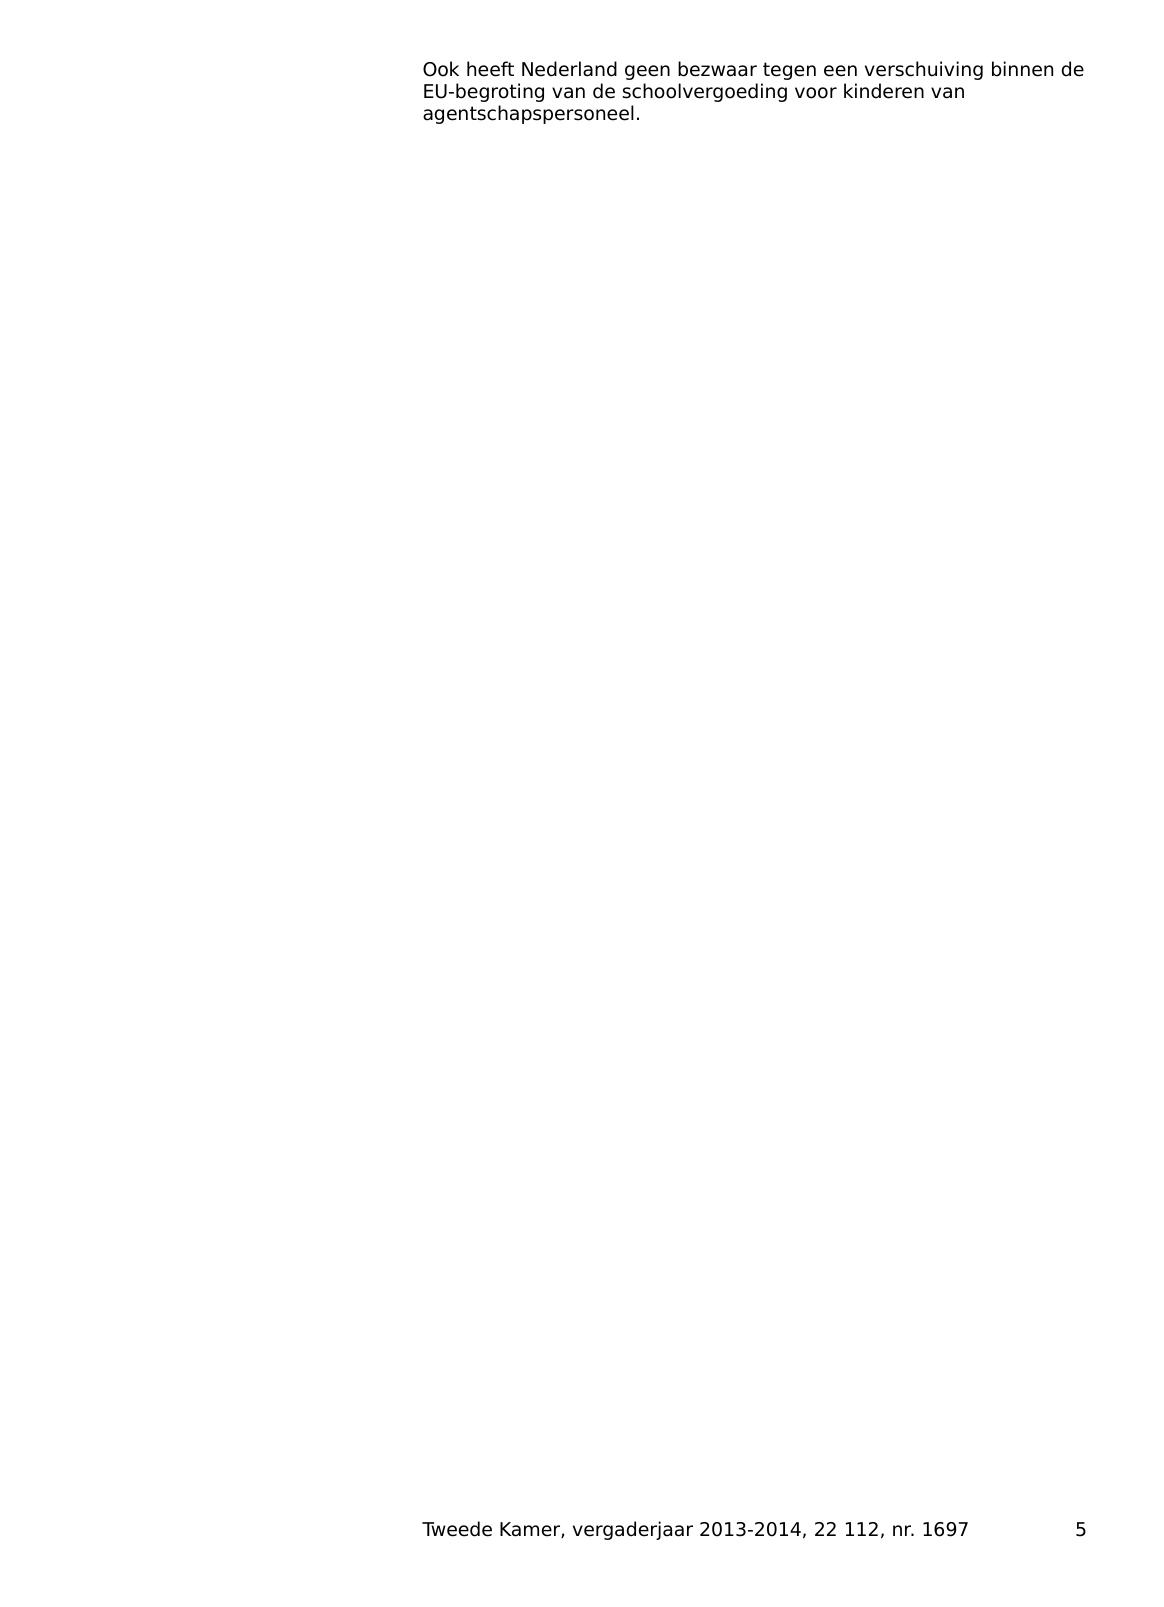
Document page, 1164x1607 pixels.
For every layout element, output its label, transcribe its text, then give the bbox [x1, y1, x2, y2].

text Ook heeft Nederland geen bezwaar tegen een verschuiving binnen de EU-begroting van de schoolvergoeding voor kinderen van agentschapspersoneel. [422, 59, 1087, 125]
